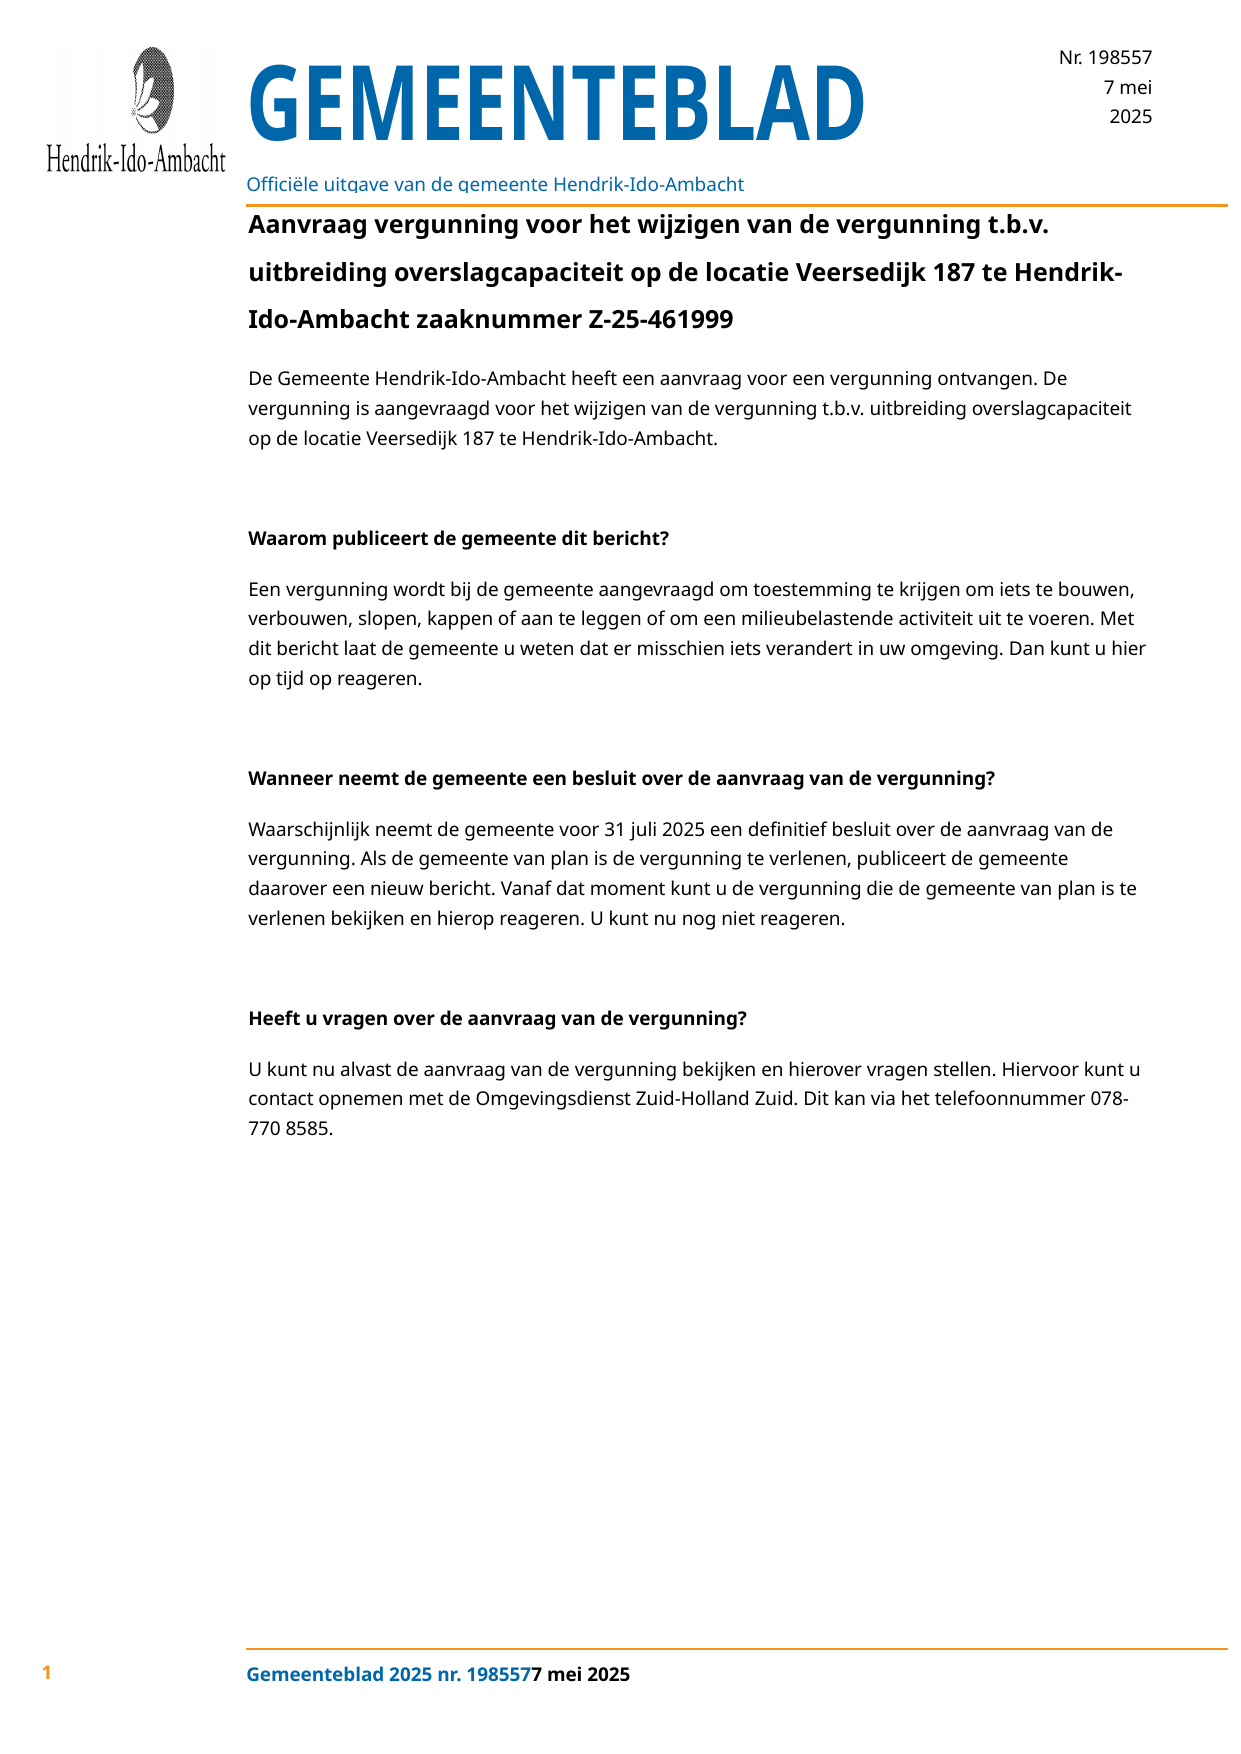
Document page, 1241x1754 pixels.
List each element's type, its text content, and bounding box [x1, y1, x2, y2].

picture [41, 47, 231, 172]
text U kunt nu alvast de aanvraag van de vergunning bekijken en hierover vragen stellen. Hiervoor kunt u contact opnemen met de Omgevingsdienst Zuid-Holland Zuid. Dit kan via het telefoonnummer 078-770 8585. [248, 1056, 1152, 1141]
text Een vergunning wordt bij de gemeente aangevraagd om toestemming te krijgen om iets te bouwen, verbouwen, slopen, kappen of aan te leggen of om een milieubelastende activiteit uit te voeren. Met dit bericht laat de gemeente u weten dat er misschien iets verandert in uw omgeving. Dan kunt u hier op tijd op reageren. [248, 576, 1152, 690]
text Heeft u vragen over de aanvraag van de vergunning? [248, 1006, 1152, 1031]
text Aanvraag vergunning voor het wijzigen van de vergunning t.b.v. uitbreiding overslagcapaciteit op de locatie Veersedijk 187 te Hendrik-Ido-Ambacht zaaknummer Z-25-461999 [248, 207, 1152, 336]
text Wanneer neemt de gemeente een besluit over de aanvraag van de vergunning? [248, 766, 1152, 791]
text De Gemeente Hendrik-Ido-Ambacht heeft een aanvraag voor een vergunning ontvangen. De vergunning is aangevraagd voor het wijzigen van de vergunning t.b.v. uitbreiding overslagcapaciteit op de locatie Veersedijk 187 te Hendrik-Ido-Ambacht. [248, 366, 1152, 450]
text Waarom publiceert de gemeente dit bericht? [248, 526, 1152, 551]
text Waarschijnlijk neemt de gemeente voor 31 juli 2025 een definitief besluit over de aanvraag van de vergunning. Als de gemeente van plan is de vergunning te verlenen, publiceert de gemeente daarover een nieuw bericht. Vanaf dat moment kunt u de vergunning die de gemeente van plan is te verlenen bekijken en hierop reageren. U kunt nu nog niet reageren. [248, 816, 1152, 930]
